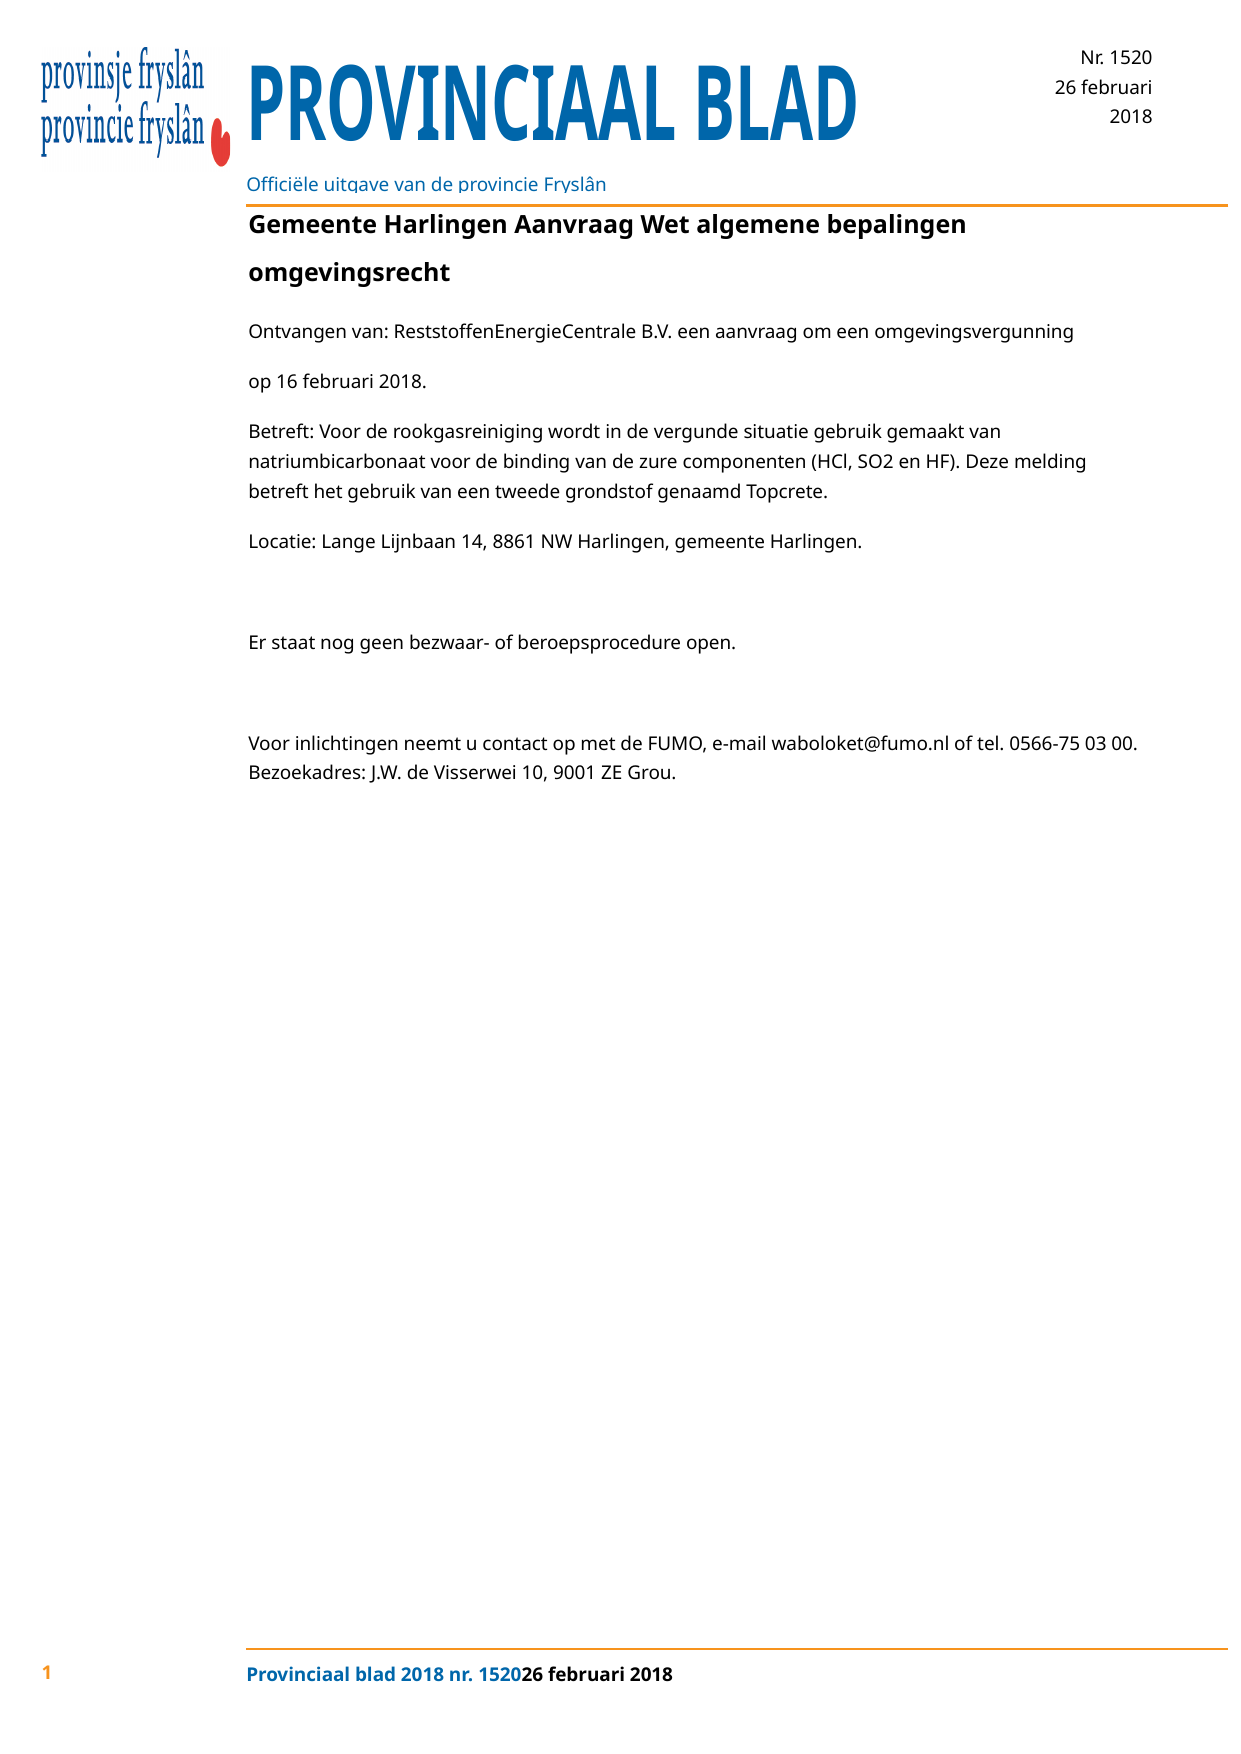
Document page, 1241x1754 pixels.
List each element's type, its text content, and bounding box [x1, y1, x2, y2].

text op 16 februari 2018. [248, 368, 1152, 394]
picture [41, 47, 231, 172]
text Er staat nog geen bezwaar- of beroepsprocedure open. [248, 629, 1152, 655]
text Voor inlichtingen neemt u contact op met de FUMO, e-mail waboloket@fumo.nl of tel. 0566-75 03 00. Bezoekadres: J.W. de Visserwei 10, 9001 ZE Grou. [248, 730, 1152, 785]
text Betreft: Voor de rookgasreiniging wordt in de vergunde situatie gebruik gemaakt van natriumbicarbonaat voor de binding van de zure componenten (HCl, SO2 en HF). Deze melding betreft het gebruik van een tweede grondstof genaamd Topcrete. [248, 419, 1152, 504]
text Locatie: Lange Lijnbaan 14, 8861 NW Harlingen, gemeente Harlingen. [248, 528, 1152, 554]
text Ontvangen van: ReststoffenEnergieCentrale B.V. een aanvraag om een omgevingsvergunning [248, 318, 1152, 344]
text Gemeente Harlingen Aanvraag Wet algemene bepalingen omgevingsrecht [248, 207, 1152, 288]
